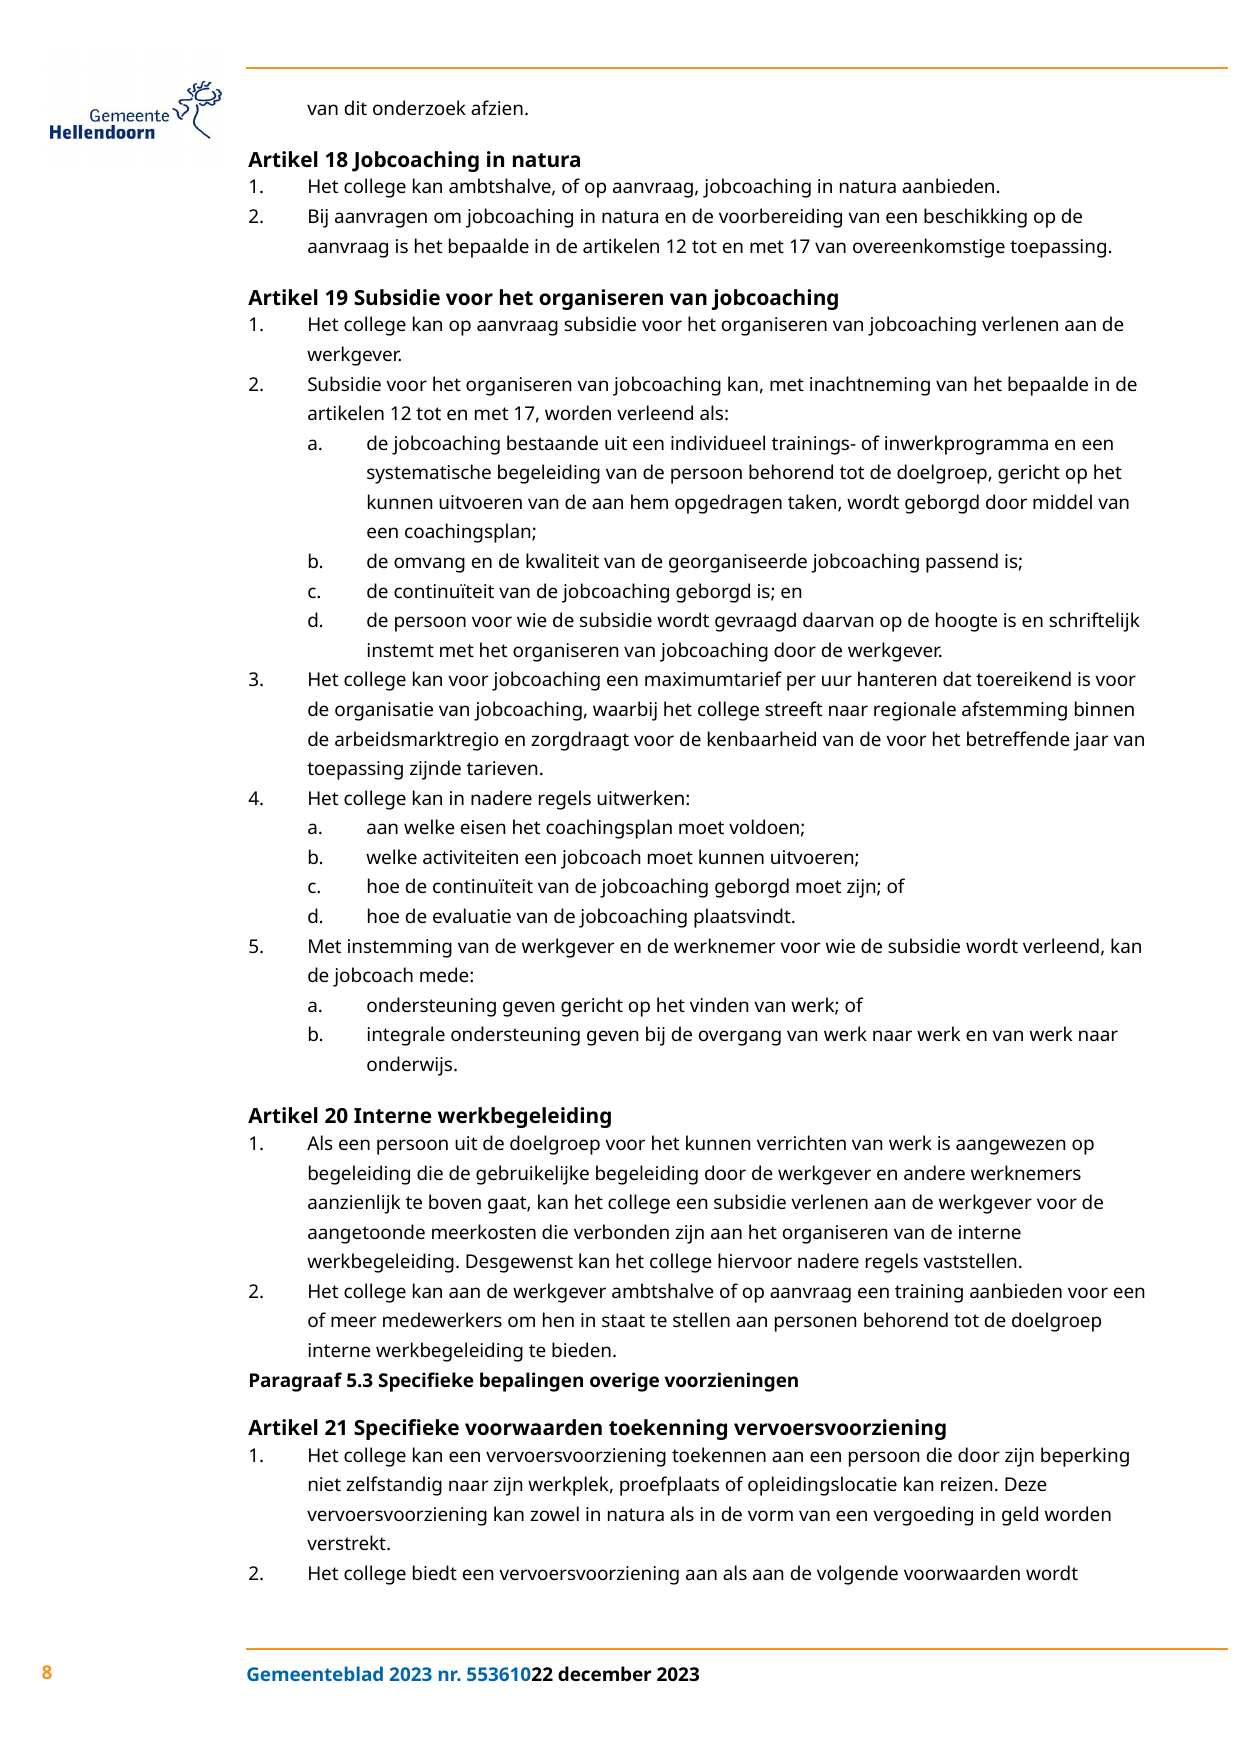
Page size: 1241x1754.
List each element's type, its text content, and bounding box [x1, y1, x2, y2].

list van dit onderzoek afzien. [248, 95, 1152, 121]
list Het college kan op aanvraag subsidie voor het organiseren van jobcoaching verlenen aan de werkgever. [248, 312, 1152, 367]
list Als een persoon uit de doelgroep voor het kunnen verrichten van werk is aangewezen op begeleiding die de gebruikelijke begeleiding door de werkgever en andere werknemers aanzienlijk te boven gaat, kan het college een subsidie verlenen aan de werkgever voor de aangetoonde meerkosten die verbonden zijn aan het organiseren van de interne werkbegeleiding. Desgewenst kan het college hiervoor nadere regels vaststellen. [248, 1130, 1152, 1274]
picture [41, 47, 231, 172]
list aan welke eisen het coachingsplan moet voldoen; [307, 814, 1152, 840]
list Het college kan in nadere regels uitwerken: [248, 785, 1152, 811]
list integrale ondersteuning geven bij de overgang van werk naar werk en van werk naar onderwijs. [307, 1022, 1152, 1077]
text Artikel 19 Subsidie voor het organiseren van jobcoaching [248, 283, 1152, 312]
list Het college kan een vervoersvoorziening toekennen aan een persoon die door zijn beperking niet zelfstandig naar zijn werkplek, proefplaats of opleidingslocatie kan reizen. Deze vervoersvoorziening kan zowel in natura als in de vorm van een vergoeding in geld worden verstrekt. [248, 1442, 1152, 1556]
text Artikel 21 Specifieke voorwaarden toekenning vervoersvoorziening [248, 1413, 1152, 1442]
list hoe de evaluatie van de jobcoaching plaatsvindt. [307, 903, 1152, 929]
list Subsidie voor het organiseren van jobcoaching kan, met inachtneming van het bepaalde in de artikelen 12 tot en met 17, worden verleend als: [248, 371, 1152, 426]
list Het college kan aan de werkgever ambtshalve of op aanvraag een training aanbieden voor een of meer medewerkers om hen in staat te stellen aan personen behorend tot de doelgroep interne werkbegeleiding te bieden. [248, 1278, 1152, 1363]
list Bij aanvragen om jobcoaching in natura en de voorbereiding van een beschikking op de aanvraag is het bepaalde in de artikelen 12 tot en met 17 van overeenkomstige toepassing. [248, 203, 1152, 258]
list Met instemming van de werkgever en de werknemer voor wie de subsidie wordt verleend, kan de jobcoach mede: [248, 933, 1152, 988]
list hoe de continuïteit van de jobcoaching geborgd moet zijn; of [307, 874, 1152, 899]
list de persoon voor wie de subsidie wordt gevraagd daarvan op de hoogte is en schriftelijk instemt met het organiseren van jobcoaching door de werkgever. [307, 607, 1152, 663]
text Artikel 18 Jobcoaching in natura [248, 145, 1152, 174]
list welke activiteiten een jobcoach moet kunnen uitvoeren; [307, 844, 1152, 870]
list Het college kan ambtshalve, of op aanvraag, jobcoaching in natura aanbieden. [248, 174, 1152, 199]
text Artikel 20 Interne werkbegeleiding [248, 1102, 1152, 1130]
list de jobcoaching bestaande uit een individueel trainings- of inwerkprogramma en een systematische begeleiding van de persoon behorend tot de doelgroep, gericht op het kunnen uitvoeren van de aan hem opgedragen taken, wordt geborgd door middel van een coachingsplan; [307, 430, 1152, 544]
list ondersteuning geven gericht op het vinden van werk; of [307, 992, 1152, 1018]
list Het college kan voor jobcoaching een maximumtarief per uur hanteren dat toereikend is voor de organisatie van jobcoaching, waarbij het college streeft naar regionale afstemming binnen de arbeidsmarktregio en zorgdraagt voor de kenbaarheid van de voor het betreffende jaar van toepassing zijnde tarieven. [248, 667, 1152, 781]
list Het college biedt een vervoersvoorziening aan als aan de volgende voorwaarden wordt [248, 1560, 1152, 1586]
list de continuïteit van de jobcoaching geborgd is; en [307, 578, 1152, 604]
list de omvang en de kwaliteit van de georganiseerde jobcoaching passend is; [307, 548, 1152, 574]
text Paragraaf 5.3 Specifieke bepalingen overige voorzieningen [248, 1367, 1152, 1392]
